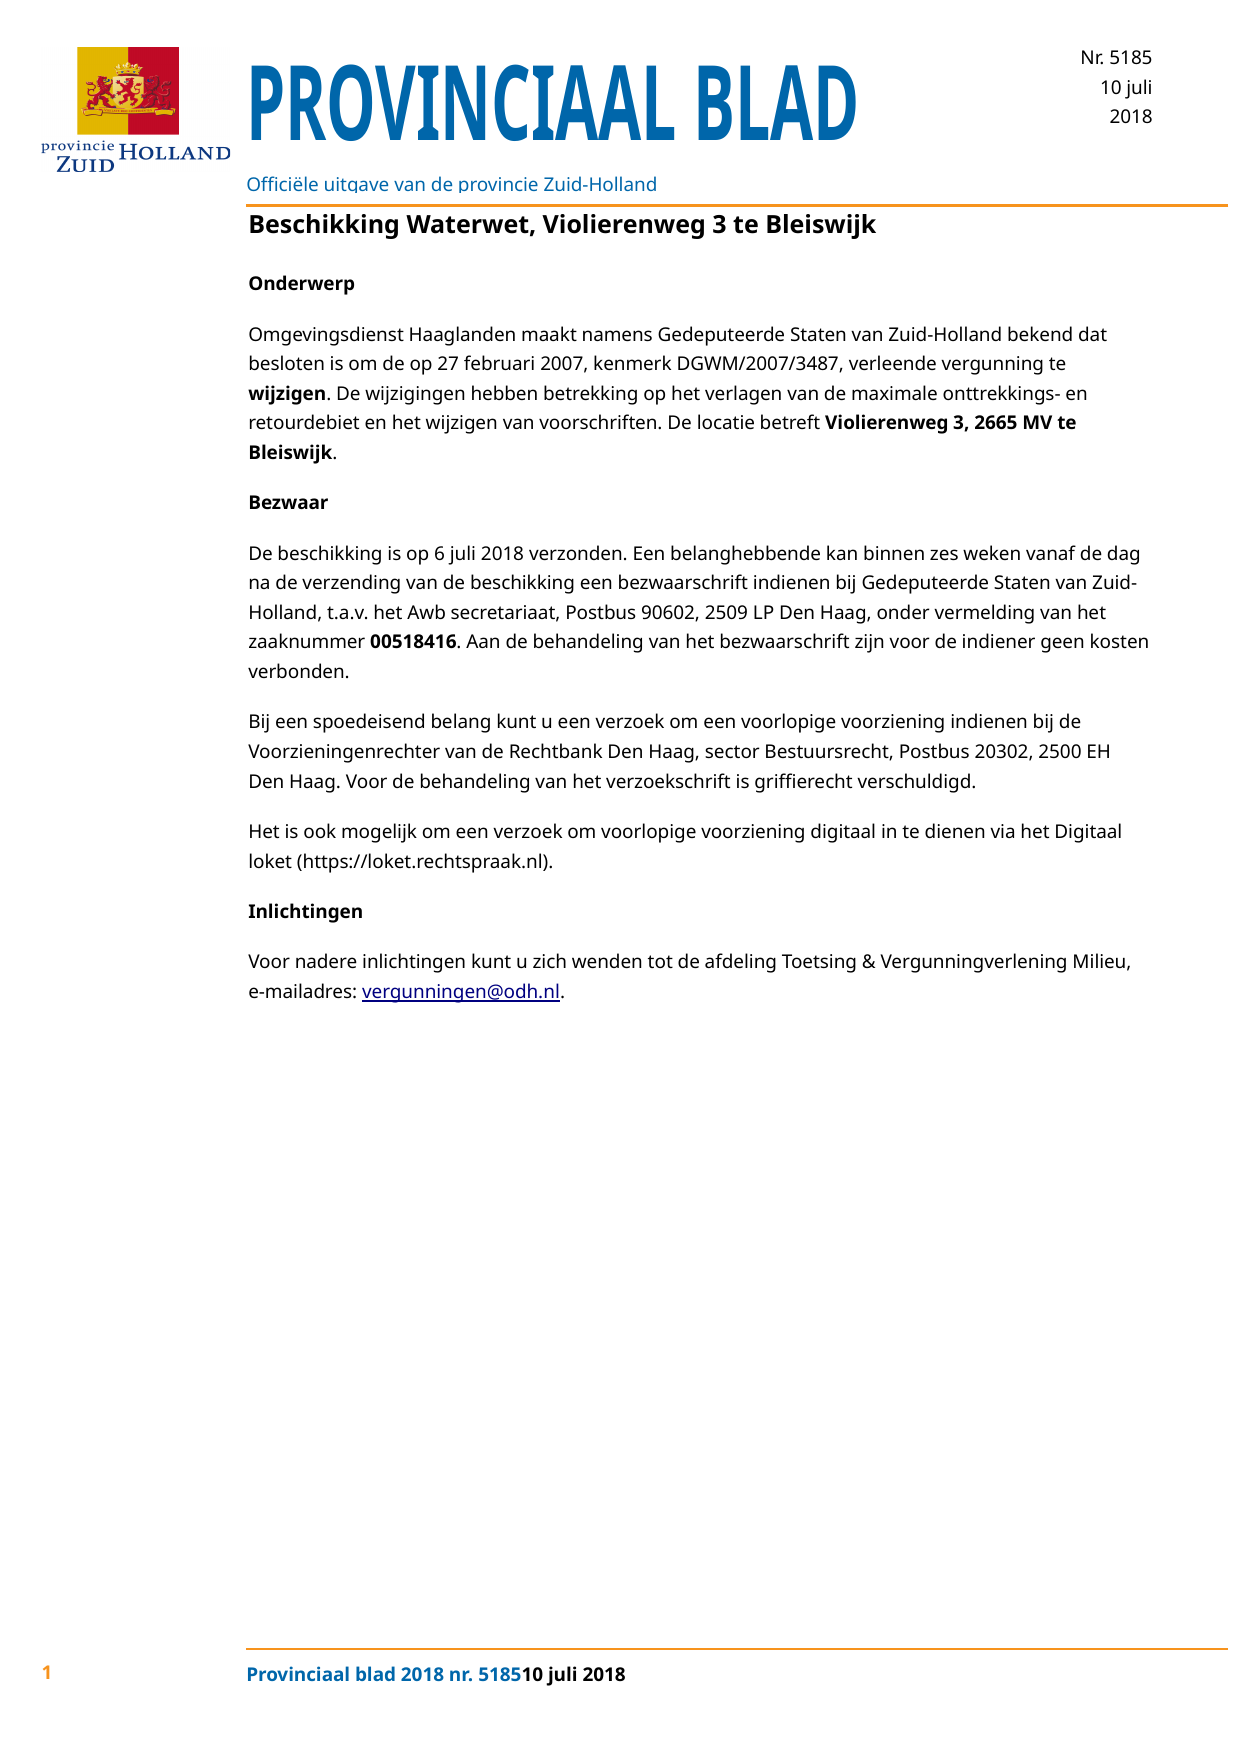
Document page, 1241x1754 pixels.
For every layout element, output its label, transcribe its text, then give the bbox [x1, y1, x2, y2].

text Voor nadere inlichtingen kunt u zich wenden tot de afdeling Toetsing & Vergunningverlening Milieu, e-mailadres: vergunningen@odh.nl. [248, 949, 1152, 1004]
text De beschikking is op 6 juli 2018 verzonden. Een belanghebbende kan binnen zes weken vanaf de dag na de verzending van de beschikking een bezwaarschrift indienen bij Gedeputeerde Staten van Zuid-Holland, t.a.v. het Awb secretariaat, Postbus 90602, 2509 LP Den Haag, onder vermelding van het zaaknummer 00518416. Aan de behandeling van het bezwaarschrift zijn voor de indiener geen kosten verbonden. [248, 540, 1152, 684]
text Omgevingsdienst Haaglanden maakt namens Gedeputeerde Staten van Zuid-Holland bekend dat besloten is om de op 27 februari 2007, kenmerk DGWM/2007/3487, verleende vergunning te wijzigen. De wijzigingen hebben betrekking op het verlagen van de maximale onttrekkings- en retourdebiet en het wijzigen van voorschriften. De locatie betreft Violierenweg 3, 2665 MV te Bleiswijk. [248, 321, 1152, 465]
text Inlichtingen [248, 898, 1152, 924]
text Onderwerp [248, 270, 1152, 296]
picture [41, 47, 231, 172]
text Bij een spoedeisend belang kunt u een verzoek om een voorlopige voorziening indienen bij de Voorzieningenrechter van de Rechtbank Den Haag, sector Bestuursrecht, Postbus 20302, 2500 EH Den Haag. Voor de behandeling van het verzoekschrift is griffierecht verschuldigd. [248, 709, 1152, 793]
text Bezwaar [248, 489, 1152, 515]
text Het is ook mogelijk om een verzoek om voorlopige voorziening digitaal in te dienen via het Digitaal loket (https://loket.rechtspraak.nl). [248, 818, 1152, 873]
text Beschikking Waterwet, Violierenweg 3 te Bleiswijk [248, 207, 1152, 241]
